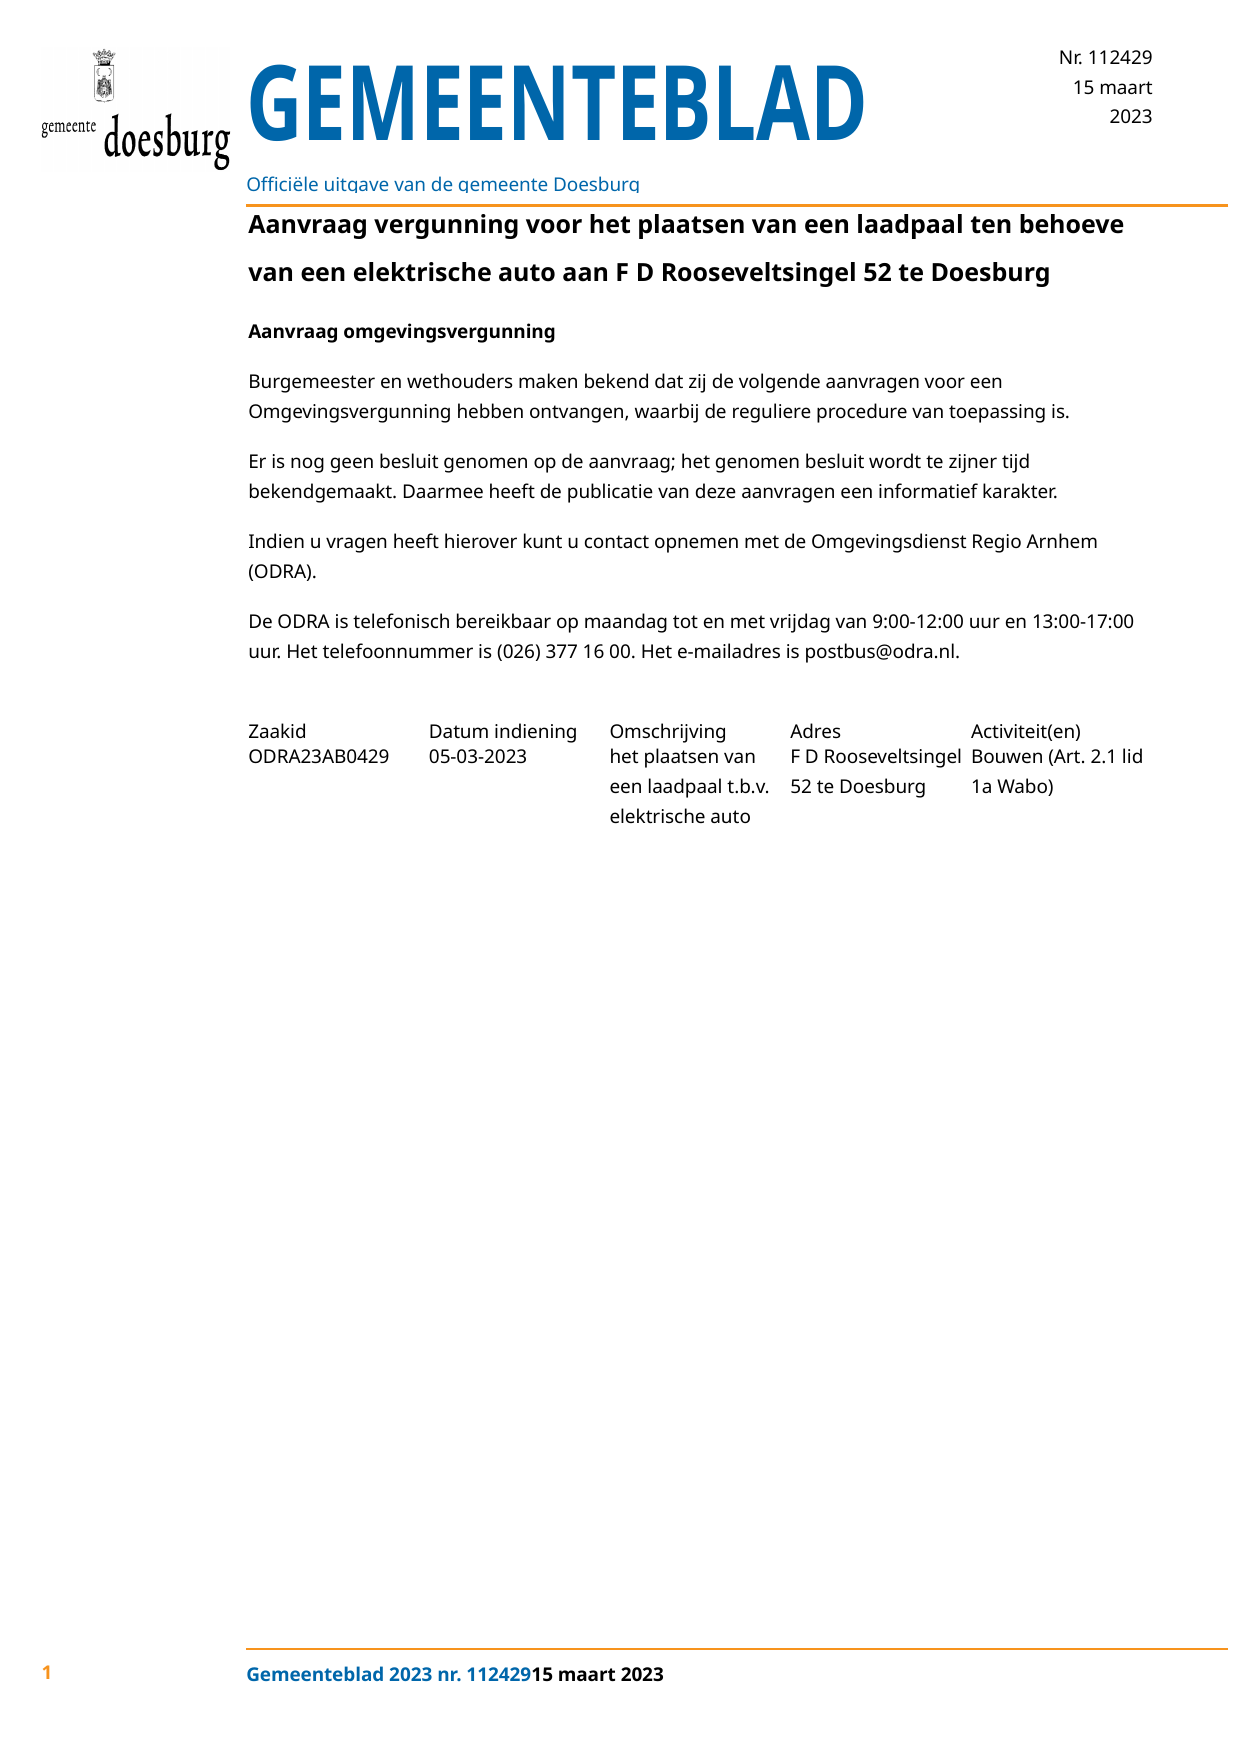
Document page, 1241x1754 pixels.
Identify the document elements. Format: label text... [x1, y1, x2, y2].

table_header Zaakid [248, 718, 429, 744]
text Aanvraag vergunning voor het plaatsen van een laadpaal ten behoeve van een elektrische auto aan F D Rooseveltsingel 52 te Doesburg [248, 207, 1152, 288]
table_cell Bouwen (Art. 2.1 lid 1a Wabo) [971, 744, 1152, 829]
picture [41, 47, 231, 172]
text De ODRA is telefonisch bereikbaar op maandag tot en met vrijdag van 9:00-12:00 uur en 13:00-17:00 uur. Het telefoonnummer is (026) 377 16 00. Het e-mailadres is postbus@odra.nl. [248, 608, 1152, 664]
table_header Omschrijving [609, 718, 790, 744]
table_cell het plaatsen van een laadpaal t.b.v. elektrische auto [609, 744, 790, 829]
table_header Datum indiening [429, 718, 609, 744]
table_header Adres [790, 718, 971, 744]
text Aanvraag omgevingsvergunning [248, 318, 1152, 344]
text Indien u vragen heeft hierover kunt u contact opnemen met de Omgevingsdienst Regio Arnhem (ODRA). [248, 528, 1152, 584]
table_cell F D Rooseveltsingel 52 te Doesburg [790, 744, 971, 829]
text Er is nog geen besluit genomen op de aanvraag; het genomen besluit wordt te zijner tijd bekendgemaakt. Daarmee heeft de publicatie van deze aanvragen een informatief karakter. [248, 448, 1152, 504]
text Burgemeester en wethouders maken bekend dat zij de volgende aanvragen voor een Omgevingsvergunning hebben ontvangen, waarbij de reguliere procedure van toepassing is. [248, 368, 1152, 424]
table_cell ODRA23AB0429 [248, 744, 429, 829]
table_cell 05-03-2023 [429, 744, 609, 829]
table_header Activiteit(en) [971, 718, 1152, 744]
